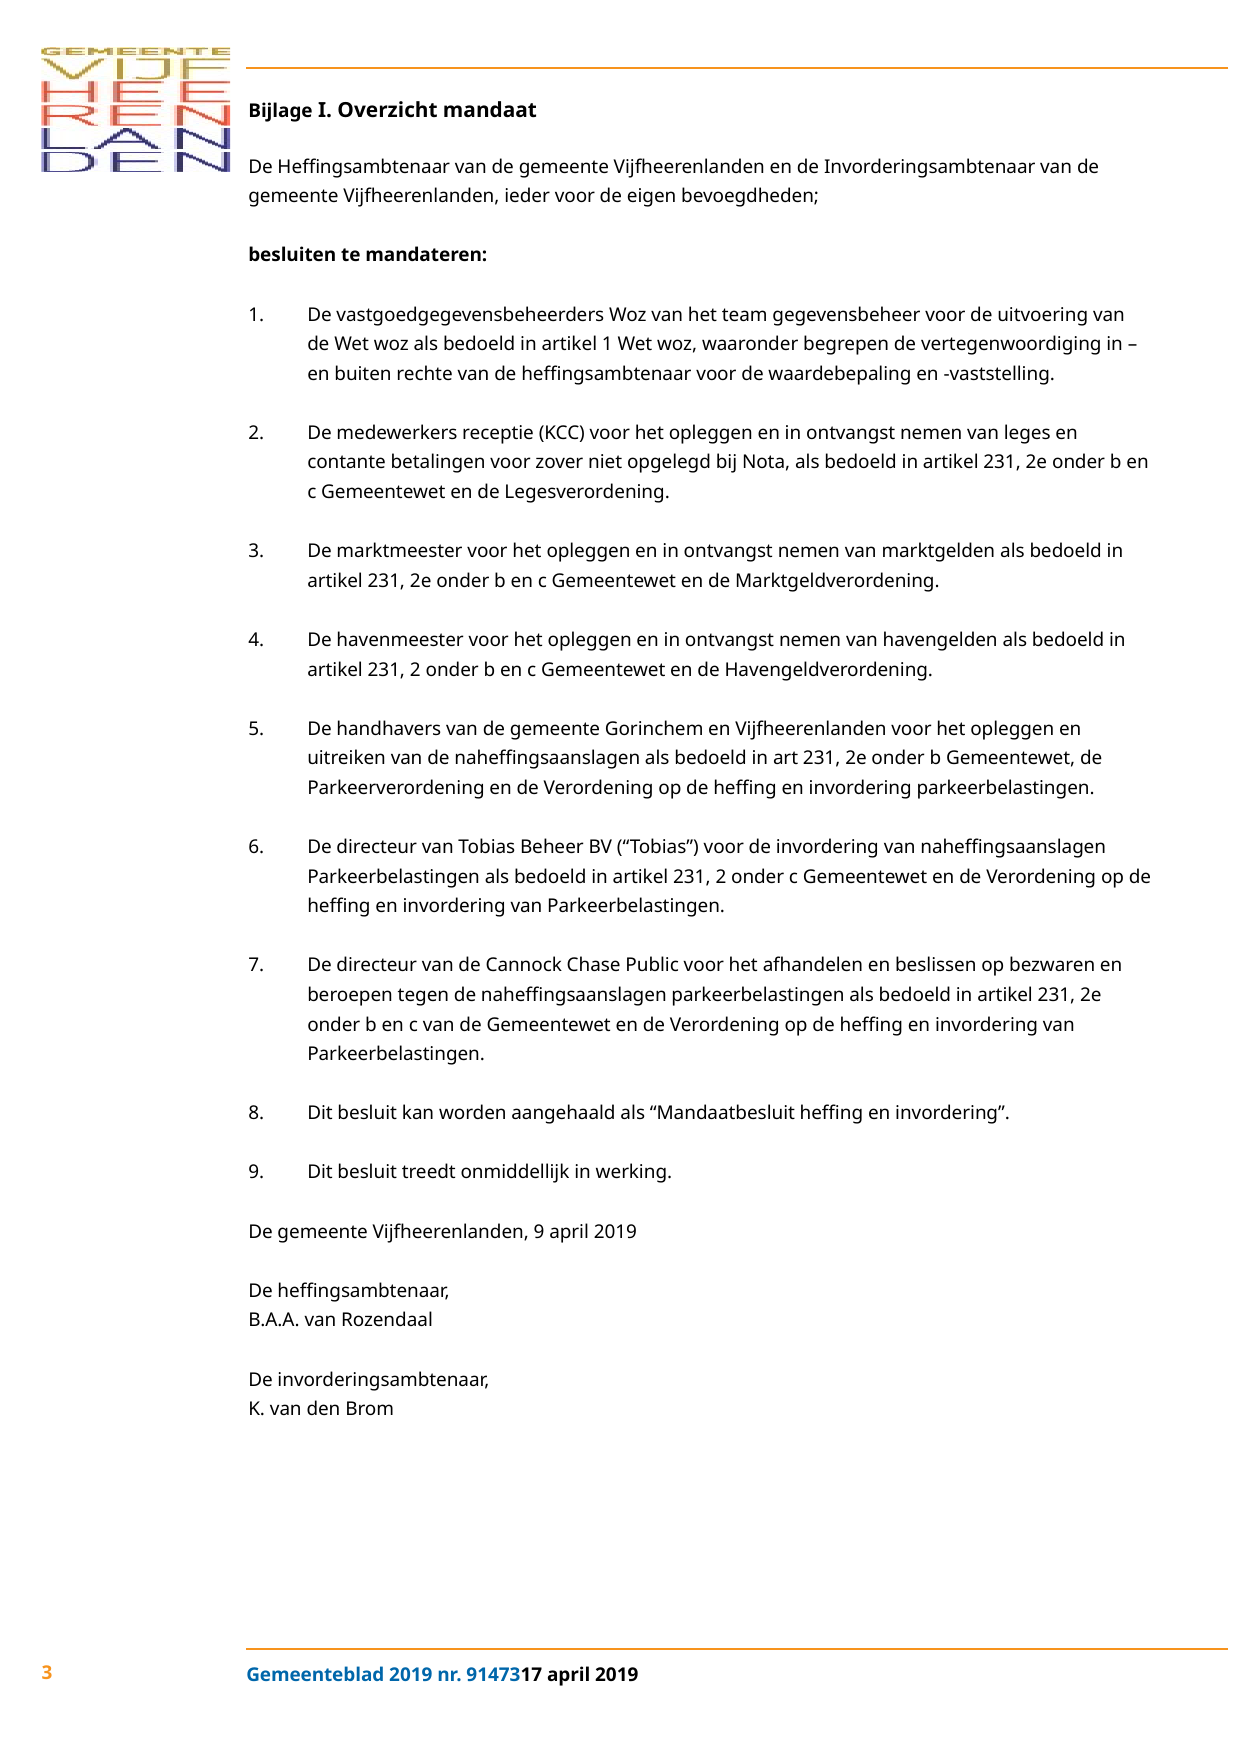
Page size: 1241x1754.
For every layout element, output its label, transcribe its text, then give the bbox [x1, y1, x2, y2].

list Dit besluit treedt onmiddellijk in werking. [248, 1159, 1152, 1184]
text B.A.A. van Rozendaal [248, 1307, 1152, 1332]
picture [41, 47, 231, 172]
text Bijlage I. Overzicht mandaat [248, 95, 1152, 123]
text De heffingsambtenaar, [248, 1277, 1152, 1303]
list Dit besluit kan worden aangehaald als “Mandaatbesluit heffing en invordering”. [248, 1099, 1152, 1125]
text K. van den Brom [248, 1395, 1152, 1421]
list De directeur van de Cannock Chase Public voor het afhandelen en beslissen op bezwaren en beroepen tegen de naheffingsaanslagen parkeerbelastingen als bedoeld in artikel 231, 2e onder b en c van de Gemeentewet en de Verordening op de heffing en invordering van Parkeerbelastingen. [248, 952, 1152, 1066]
text De Heffingsambtenaar van de gemeente Vijfheerenlanden en de Invorderingsambtenaar van de gemeente Vijfheerenlanden, ieder voor de eigen bevoegdheden; [248, 153, 1152, 208]
list De medewerkers receptie (KCC) voor het opleggen en in ontvangst nemen van leges en contante betalingen voor zover niet opgelegd bij Nota, als bedoeld in artikel 231, 2e onder b en c Gemeentewet en de Legesverordening. [248, 419, 1152, 504]
list De vastgoedgegevensbeheerders Woz van het team gegevensbeheer voor de uitvoering van de Wet woz als bedoeld in artikel 1 Wet woz, waaronder begrepen de vertegenwoordiging in – en buiten rechte van de heffingsambtenaar voor de waardebepaling en -vaststelling. [248, 301, 1152, 386]
text besluiten te mandateren: [248, 242, 1152, 267]
list De handhavers van de gemeente Gorinchem en Vijfheerenlanden voor het opleggen en uitreiken van de naheffingsaanslagen als bedoeld in art 231, 2e onder b Gemeentewet, de Parkeerverordening en de Verordening op de heffing en invordering parkeerbelastingen. [248, 715, 1152, 800]
list De havenmeester voor het opleggen en in ontvangst nemen van havengelden als bedoeld in artikel 231, 2 onder b en c Gemeentewet en de Havengeldverordening. [248, 626, 1152, 682]
text De gemeente Vijfheerenlanden, 9 april 2019 [248, 1218, 1152, 1244]
text De invorderingsambtenaar, [248, 1366, 1152, 1392]
list De directeur van Tobias Beheer BV (“Tobias”) voor de invordering van naheffingsaanslagen Parkeerbelastingen als bedoeld in artikel 231, 2 onder c Gemeentewet en de Verordening op de heffing en invordering van Parkeerbelastingen. [248, 833, 1152, 918]
list De marktmeester voor het opleggen en in ontvangst nemen van marktgelden als bedoeld in artikel 231, 2e onder b en c Gemeentewet en de Marktgeldverordening. [248, 537, 1152, 593]
